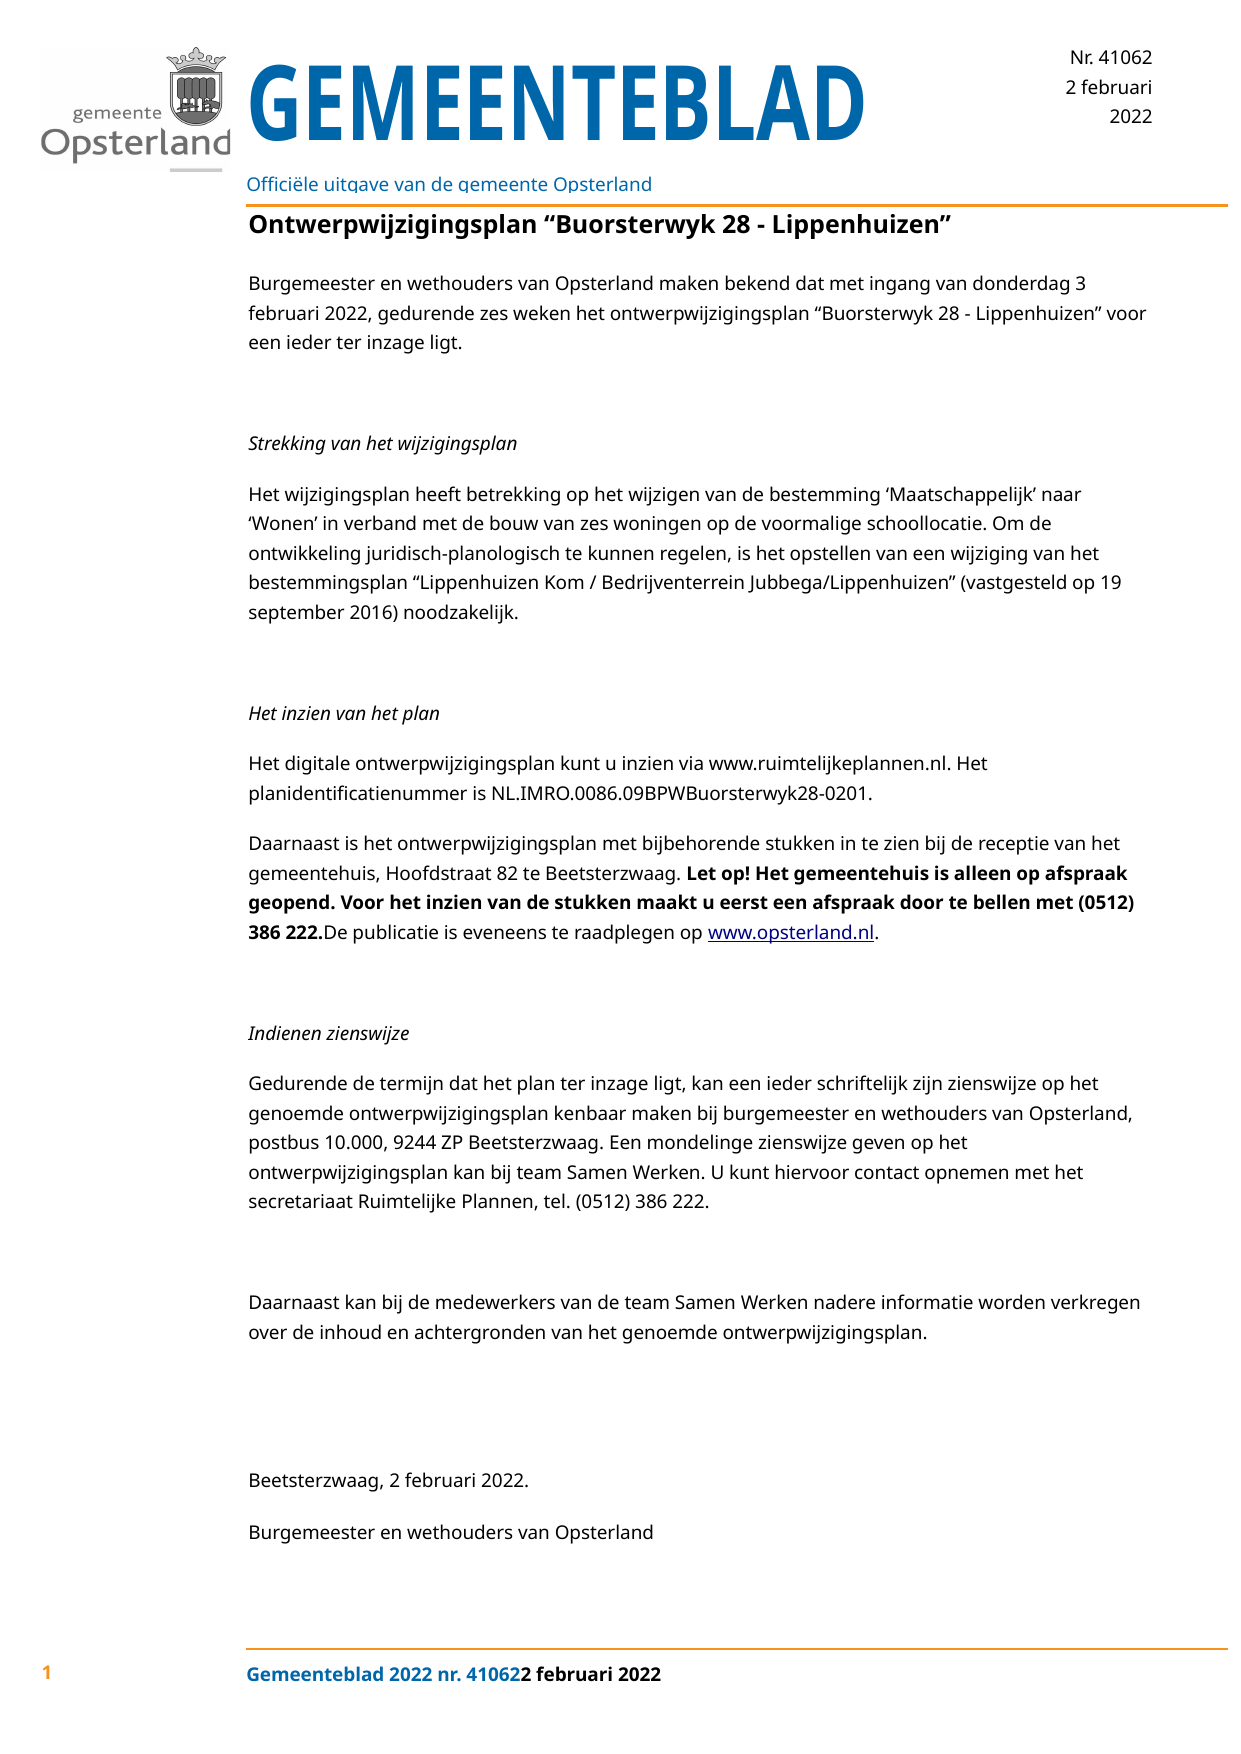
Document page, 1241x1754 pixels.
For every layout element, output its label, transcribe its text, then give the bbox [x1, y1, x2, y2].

text Indienen zienswijze [248, 1020, 1152, 1046]
text Gedurende de termijn dat het plan ter inzage ligt, kan een ieder schriftelijk zijn zienswijze op het genoemde ontwerpwijzigingsplan kenbaar maken bij burgemeester en wethouders van Opsterland, postbus 10.000, 9244 ZP Beetsterzwaag. Een mondelinge zienswijze geven op het ontwerpwijzigingsplan kan bij team Samen Werken. U kunt hiervoor contact opnemen met het secretariaat Ruimtelijke Plannen, tel. (0512) 386 222. [248, 1070, 1152, 1214]
text Het inzien van het plan [248, 700, 1152, 726]
text Het digitale ontwerpwijzigingsplan kunt u inzien via www.ruimtelijkeplannen.nl. Het planidentificatienummer is NL.IMRO.0086.09BPWBuorsterwyk28-0201. [248, 750, 1152, 806]
text Strekking van het wijzigingsplan [248, 430, 1152, 456]
text Het wijzigingsplan heeft betrekking op het wijzigen van de bestemming ‘Maatschappelijk’ naar ‘Wonen’ in verband met de bouw van zes woningen op de voormalige schoollocatie. Om de ontwikkeling juridisch-planologisch te kunnen regelen, is het opstellen van een wijziging van het bestemmingsplan “Lippenhuizen Kom / Bedrijventerrein Jubbega/Lippenhuizen” (vastgesteld op 19 september 2016) noodzakelijk. [248, 481, 1152, 625]
text Burgemeester en wethouders van Opsterland maken bekend dat met ingang van donderdag 3 februari 2022, gedurende zes weken het ontwerpwijzigingsplan “Buorsterwyk 28 - Lippenhuizen” voor een ieder ter inzage ligt. [248, 270, 1152, 355]
text Beetsterzwaag, 2 februari 2022. [248, 1468, 1152, 1493]
text Ontwerpwijzigingsplan “Buorsterwyk 28 - Lippenhuizen” [248, 207, 1152, 241]
text Daarnaast is het ontwerpwijzigingsplan met bijbehorende stukken in te zien bij de receptie van het gemeentehuis, Hoofdstraat 82 te Beetsterzwaag. Let op! Het gemeentehuis is alleen op afspraak geopend. Voor het inzien van de stukken maakt u eerst een afspraak door te bellen met (0512) 386 222.De publicatie is eveneens te raadplegen op www.opsterland.nl. [248, 830, 1152, 945]
text Daarnaast kan bij de medewerkers van de team Samen Werken nadere informatie worden verkregen over de inhoud en achtergronden van het genoemde ontwerpwijzigingsplan. [248, 1289, 1152, 1345]
text Burgemeester en wethouders van Opsterland [248, 1519, 1152, 1545]
picture [41, 47, 231, 172]
